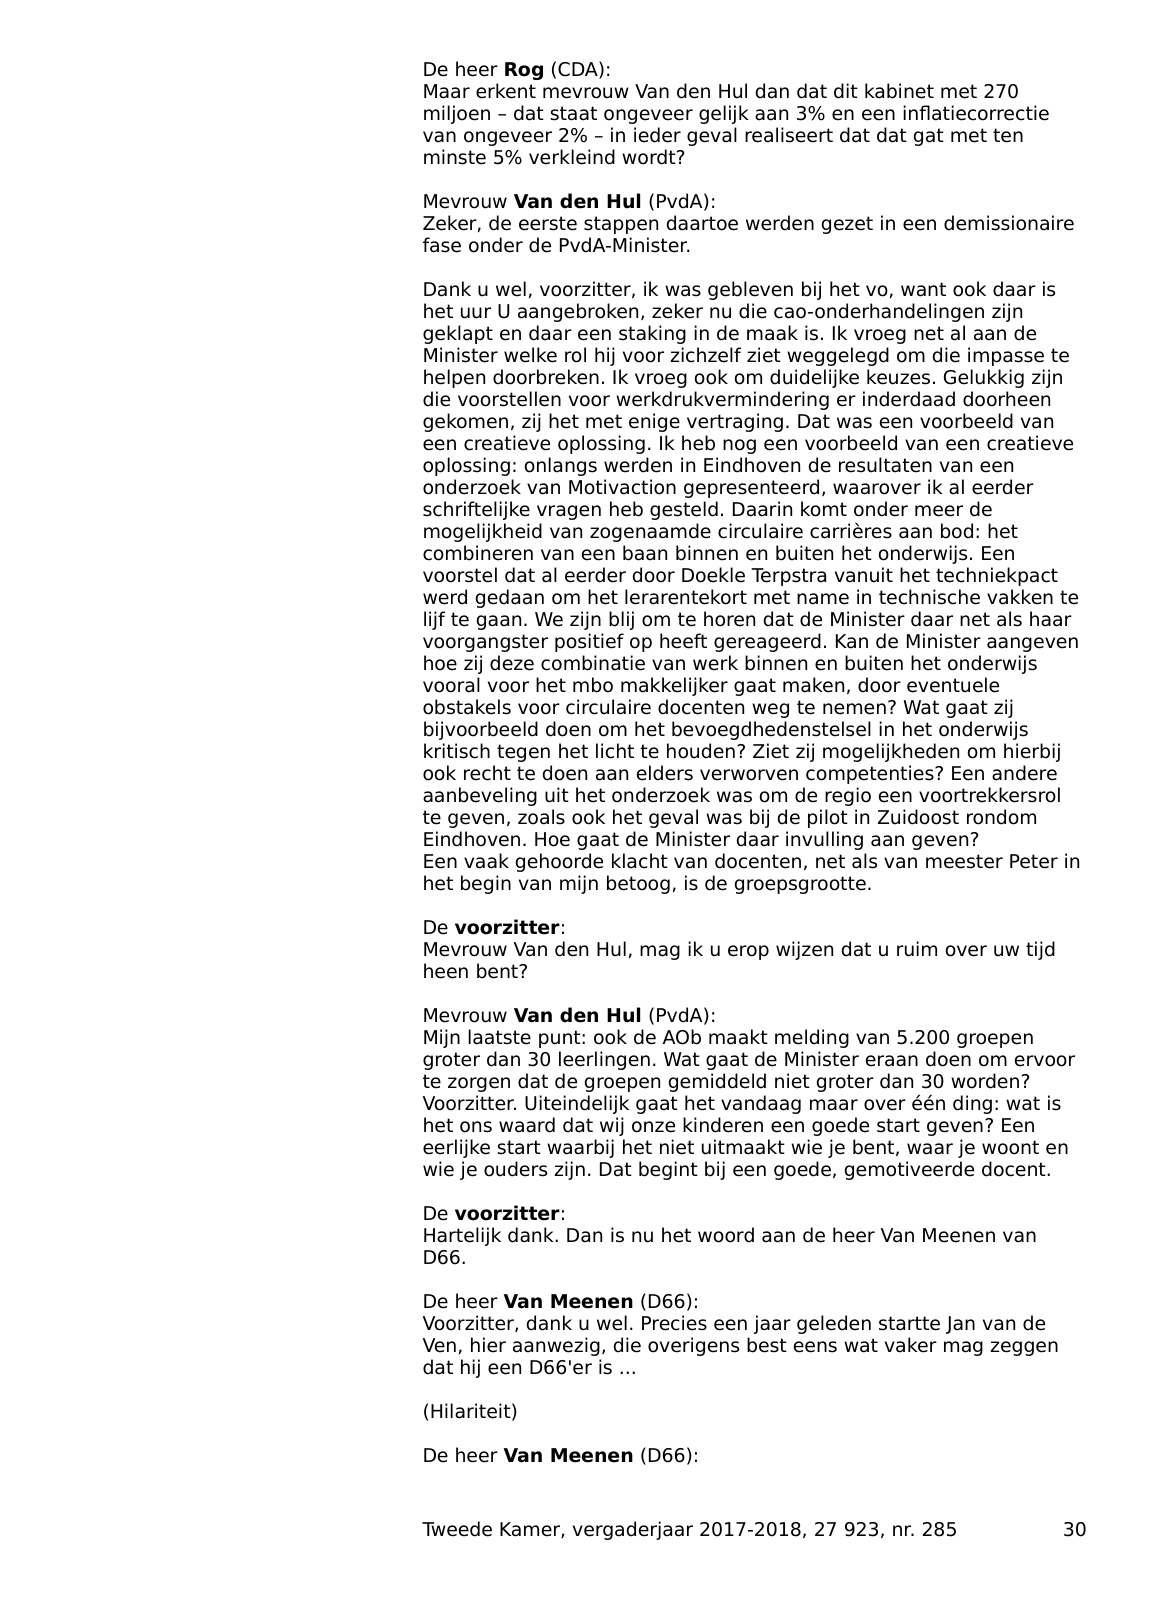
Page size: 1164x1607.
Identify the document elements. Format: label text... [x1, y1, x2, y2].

text De heer Van Meenen (D66): [422, 1445, 1087, 1467]
text Hartelijk dank. Dan is nu het woord aan de heer Van Meenen van D66. [422, 1225, 1087, 1269]
text De voorzitter: [422, 917, 1087, 939]
text Mevrouw Van den Hul (PvdA): [422, 1005, 1087, 1027]
text Een vaak gehoorde klacht van docenten, net als van meester Peter in het begin van mijn betoog, is de groepsgrootte. [422, 851, 1087, 895]
text Mevrouw Van den Hul (PvdA): [422, 191, 1087, 213]
text De voorzitter: [422, 1203, 1087, 1225]
text Zeker, de eerste stappen daartoe werden gezet in een demissionaire fase onder de PvdA-Minister. [422, 213, 1087, 257]
text Maar erkent mevrouw Van den Hul dan dat dit kabinet met 270 miljoen – dat staat ongeveer gelijk aan 3% en een inflatiecorrectie van ongeveer 2% – in ieder geval realiseert dat dat gat met ten minste 5% verkleind wordt? [422, 81, 1087, 169]
text De heer Van Meenen (D66): [422, 1291, 1087, 1313]
text Voorzitter, dank u wel. Precies een jaar geleden startte Jan van de Ven, hier aanwezig, die overigens best eens wat vaker mag zeggen dat hij een D66'er is ... [422, 1313, 1087, 1379]
text De heer Rog (CDA): [422, 59, 1087, 81]
text Voorzitter. Uiteindelijk gaat het vandaag maar over één ding: wat is het ons waard dat wij onze kinderen een goede start geven? Een eerlijke start waarbij het niet uitmaakt wie je bent, waar je woont en wie je ouders zijn. Dat begint bij een goede, gemotiveerde docent. [422, 1093, 1087, 1181]
text (Hilariteit) [422, 1401, 1087, 1423]
text Mevrouw Van den Hul, mag ik u erop wijzen dat u ruim over uw tijd heen bent? [422, 939, 1087, 983]
text Mijn laatste punt: ook de AOb maakt melding van 5.200 groepen groter dan 30 leerlingen. Wat gaat de Minister eraan doen om ervoor te zorgen dat de groepen gemiddeld niet groter dan 30 worden? [422, 1027, 1087, 1093]
text Dank u wel, voorzitter, ik was gebleven bij het vo, want ook daar is het uur U aangebroken, zeker nu die cao-onderhandelingen zijn geklapt en daar een staking in de maak is. Ik vroeg net al aan de Minister welke rol hij voor zichzelf ziet weggelegd om die impasse te helpen doorbreken. Ik vroeg ook om duidelijke keuzes. Gelukkig zijn die voorstellen voor werkdrukvermindering er inderdaad doorheen gekomen, zij het met enige vertraging. Dat was een voorbeeld van een creatieve oplossing. Ik heb nog een voorbeeld van een creatieve oplossing: onlangs werden in Eindhoven de resultaten van een onderzoek van Motivaction gepresenteerd, waarover ik al eerder schriftelijke vragen heb gesteld. Daarin komt onder meer de mogelijkheid van zogenaamde circulaire carrières aan bod: het combineren van een baan binnen en buiten het onderwijs. Een voorstel dat al eerder door Doekle Terpstra vanuit het techniekpact werd gedaan om het lerarentekort met name in technische vakken te lijf te gaan. We zijn blij om te horen dat de Minister daar net als haar voorgangster positief op heeft gereageerd. Kan de Minister aangeven hoe zij deze combinatie van werk binnen en buiten het onderwijs vooral voor het mbo makkelijker gaat maken, door eventuele obstakels voor circulaire docenten weg te nemen? Wat gaat zij bijvoorbeeld doen om het bevoegdhedenstelsel in het onderwijs kritisch tegen het licht te houden? Ziet zij mogelijkheden om hierbij ook recht te doen aan elders verworven competenties? Een andere aanbeveling uit het onderzoek was om de regio een voortrekkersrol te geven, zoals ook het geval was bij de pilot in Zuidoost rondom Eindhoven. Hoe gaat de Minister daar invulling aan geven? [422, 279, 1087, 851]
